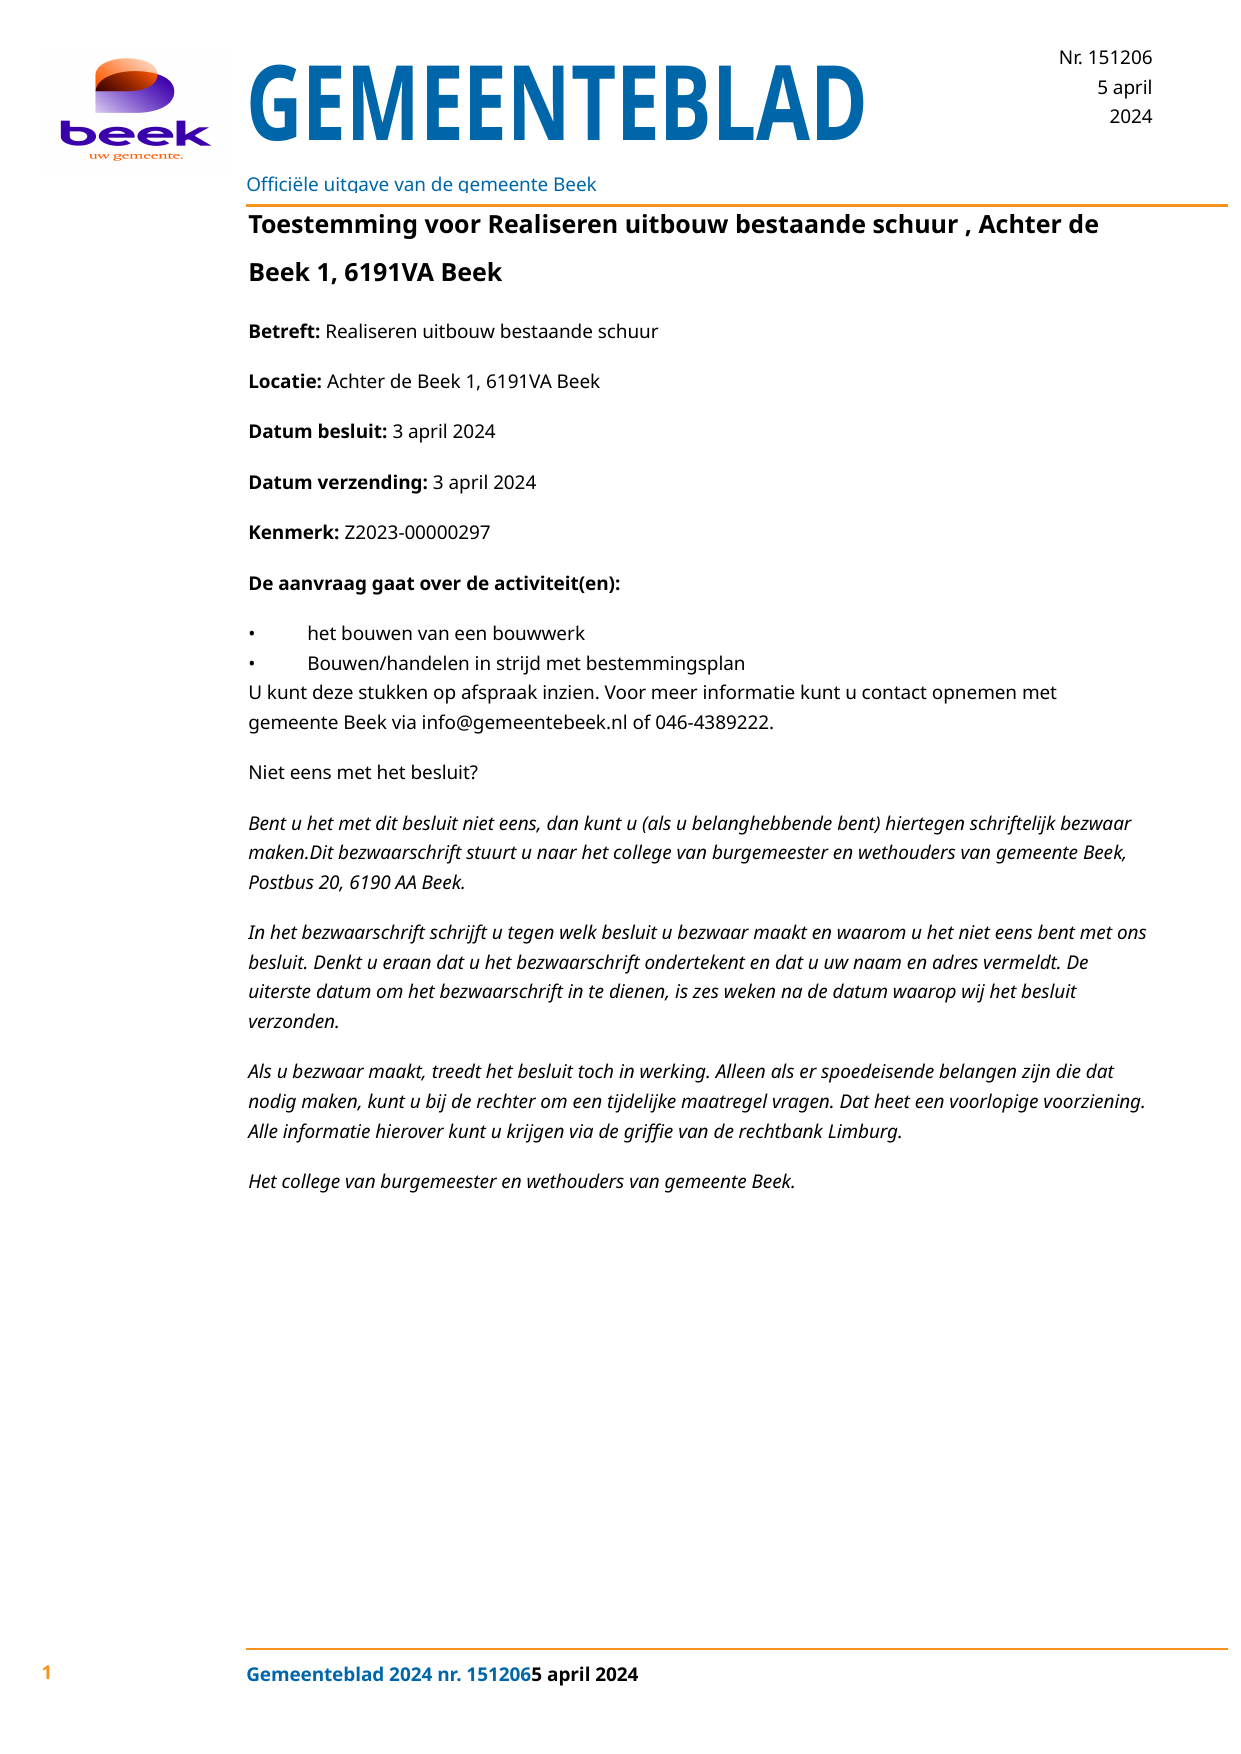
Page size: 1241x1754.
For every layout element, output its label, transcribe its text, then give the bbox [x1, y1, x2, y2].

text Als u bezwaar maakt, treedt het besluit toch in werking. Alleen als er spoedeisende belangen zijn die dat nodig maken, kunt u bij de rechter om een tijdelijke maatregel vragen. Dat heet een voorlopige voorziening. Alle informatie hierover kunt u krijgen via de griffie van de rechtbank Limburg. [248, 1059, 1152, 1144]
text Het college van burgemeester en wethouders van gemeente Beek. [248, 1168, 1152, 1194]
text In het bezwaarschrift schrijft u tegen welk besluit u bezwaar maakt en waarom u het niet eens bent met ons besluit. Denkt u eraan dat u het bezwaarschrift ondertekent en dat u uw naam en adres vermeldt. De uiterste datum om het bezwaarschrift in te dienen, is zes weken na de datum waarop wij het besluit verzonden. [248, 919, 1152, 1034]
text Bent u het met dit besluit niet eens, dan kunt u (als u belanghebbende bent) hiertegen schriftelijk bezwaar maken.Dit bezwaarschrift stuurt u naar het college van burgemeester en wethouders van gemeente Beek, Postbus 20, 6190 AA Beek. [248, 810, 1152, 895]
text U kunt deze stukken op afspraak inzien. Voor meer informatie kunt u contact opnemen met gemeente Beek via info@gemeentebeek.nl of 046-4389222. [248, 679, 1152, 735]
list het bouwen van een bouwwerk [248, 620, 1152, 646]
text Kenmerk: Z2023-00000297 [248, 519, 1152, 545]
text De aanvraag gaat over de activiteit(en): [248, 570, 1152, 596]
text Betreft: Realiseren uitbouw bestaande schuur [248, 318, 1152, 344]
text Datum besluit: 3 april 2024 [248, 419, 1152, 444]
list Bouwen/handelen in strijd met bestemmingsplan [248, 650, 1152, 676]
text Niet eens met het besluit? [248, 759, 1152, 785]
text Locatie: Achter de Beek 1, 6191VA Beek [248, 368, 1152, 394]
picture [41, 47, 231, 172]
text Datum verzending: 3 april 2024 [248, 469, 1152, 495]
text Toestemming voor Realiseren uitbouw bestaande schuur , Achter de Beek 1, 6191VA Beek [248, 207, 1152, 288]
